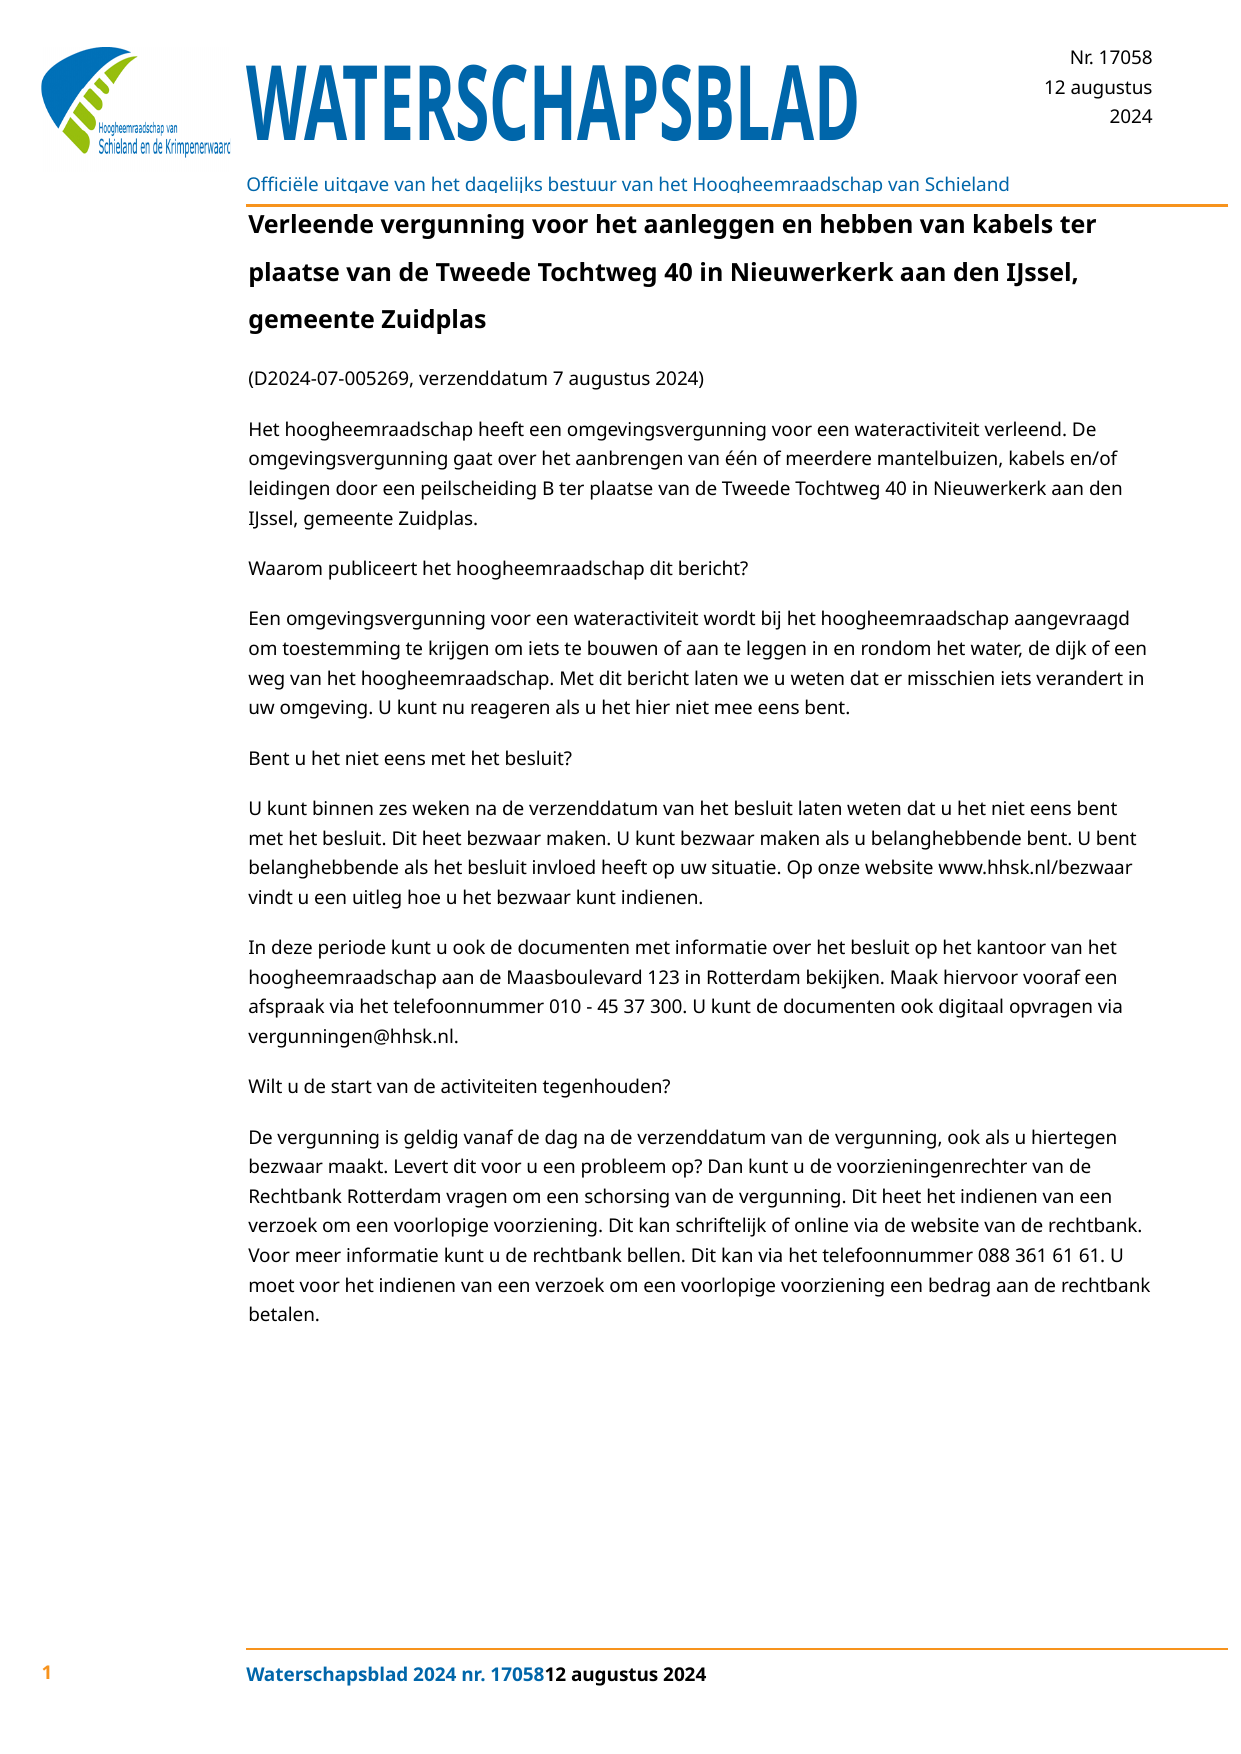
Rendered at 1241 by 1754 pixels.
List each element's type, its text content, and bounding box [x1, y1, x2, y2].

picture [41, 47, 231, 172]
text Een omgevingsvergunning voor een wateractiviteit wordt bij het hoogheemraadschap aangevraagd om toestemming te krijgen om iets te bouwen of aan te leggen in en rondom het water, de dijk of een weg van het hoogheemraadschap. Met dit bericht laten we u weten dat er misschien iets verandert in uw omgeving. U kunt nu reageren als u het hier niet mee eens bent. [248, 606, 1152, 720]
text (D2024-07-005269, verzenddatum 7 augustus 2024) [248, 366, 1152, 391]
text Verleende vergunning voor het aanleggen en hebben van kabels ter plaatse van de Tweede Tochtweg 40 in Nieuwerkerk aan den IJssel, gemeente Zuidplas [248, 207, 1152, 336]
text In deze periode kunt u ook de documenten met informatie over het besluit op het kantoor van het hoogheemraadschap aan de Maasboulevard 123 in Rotterdam bekijken. Maak hiervoor vooraf een afspraak via het telefoonnummer 010 - 45 37 300. U kunt de documenten ook digitaal opvragen via vergunningen@hhsk.nl. [248, 934, 1152, 1049]
text De vergunning is geldig vanaf de dag na de verzenddatum van de vergunning, ook als u hiertegen bezwaar maakt. Levert dit voor u een probleem op? Dan kunt u de voorzieningenrechter van de Rechtbank Rotterdam vragen om een schorsing van de vergunning. Dit heet het indienen van een verzoek om een voorlopige voorziening. Dit kan schriftelijk of online via de website van de rechtbank. Voor meer informatie kunt u de rechtbank bellen. Dit kan via het telefoonnummer 088 361 61 61. U moet voor het indienen van een verzoek om een voorlopige voorziening een bedrag aan de rechtbank betalen. [248, 1124, 1152, 1327]
text U kunt binnen zes weken na de verzenddatum van het besluit laten weten dat u het niet eens bent met het besluit. Dit heet bezwaar maken. U kunt bezwaar maken als u belanghebbende bent. U bent belanghebbende als het besluit invloed heeft op uw situatie. Op onze website www.hhsk.nl/bezwaar vindt u een uitleg hoe u het bezwaar kunt indienen. [248, 795, 1152, 909]
text Het hoogheemraadschap heeft een omgevingsvergunning voor een wateractiviteit verleend. De omgevingsvergunning gaat over het aanbrengen van één of meerdere mantelbuizen, kabels en/of leidingen door een peilscheiding B ter plaatse van de Tweede Tochtweg 40 in Nieuwerkerk aan den IJssel, gemeente Zuidplas. [248, 416, 1152, 530]
text Waarom publiceert het hoogheemraadschap dit bericht? [248, 555, 1152, 581]
text Bent u het niet eens met het besluit? [248, 745, 1152, 770]
text Wilt u de start van de activiteiten tegenhouden? [248, 1073, 1152, 1099]
